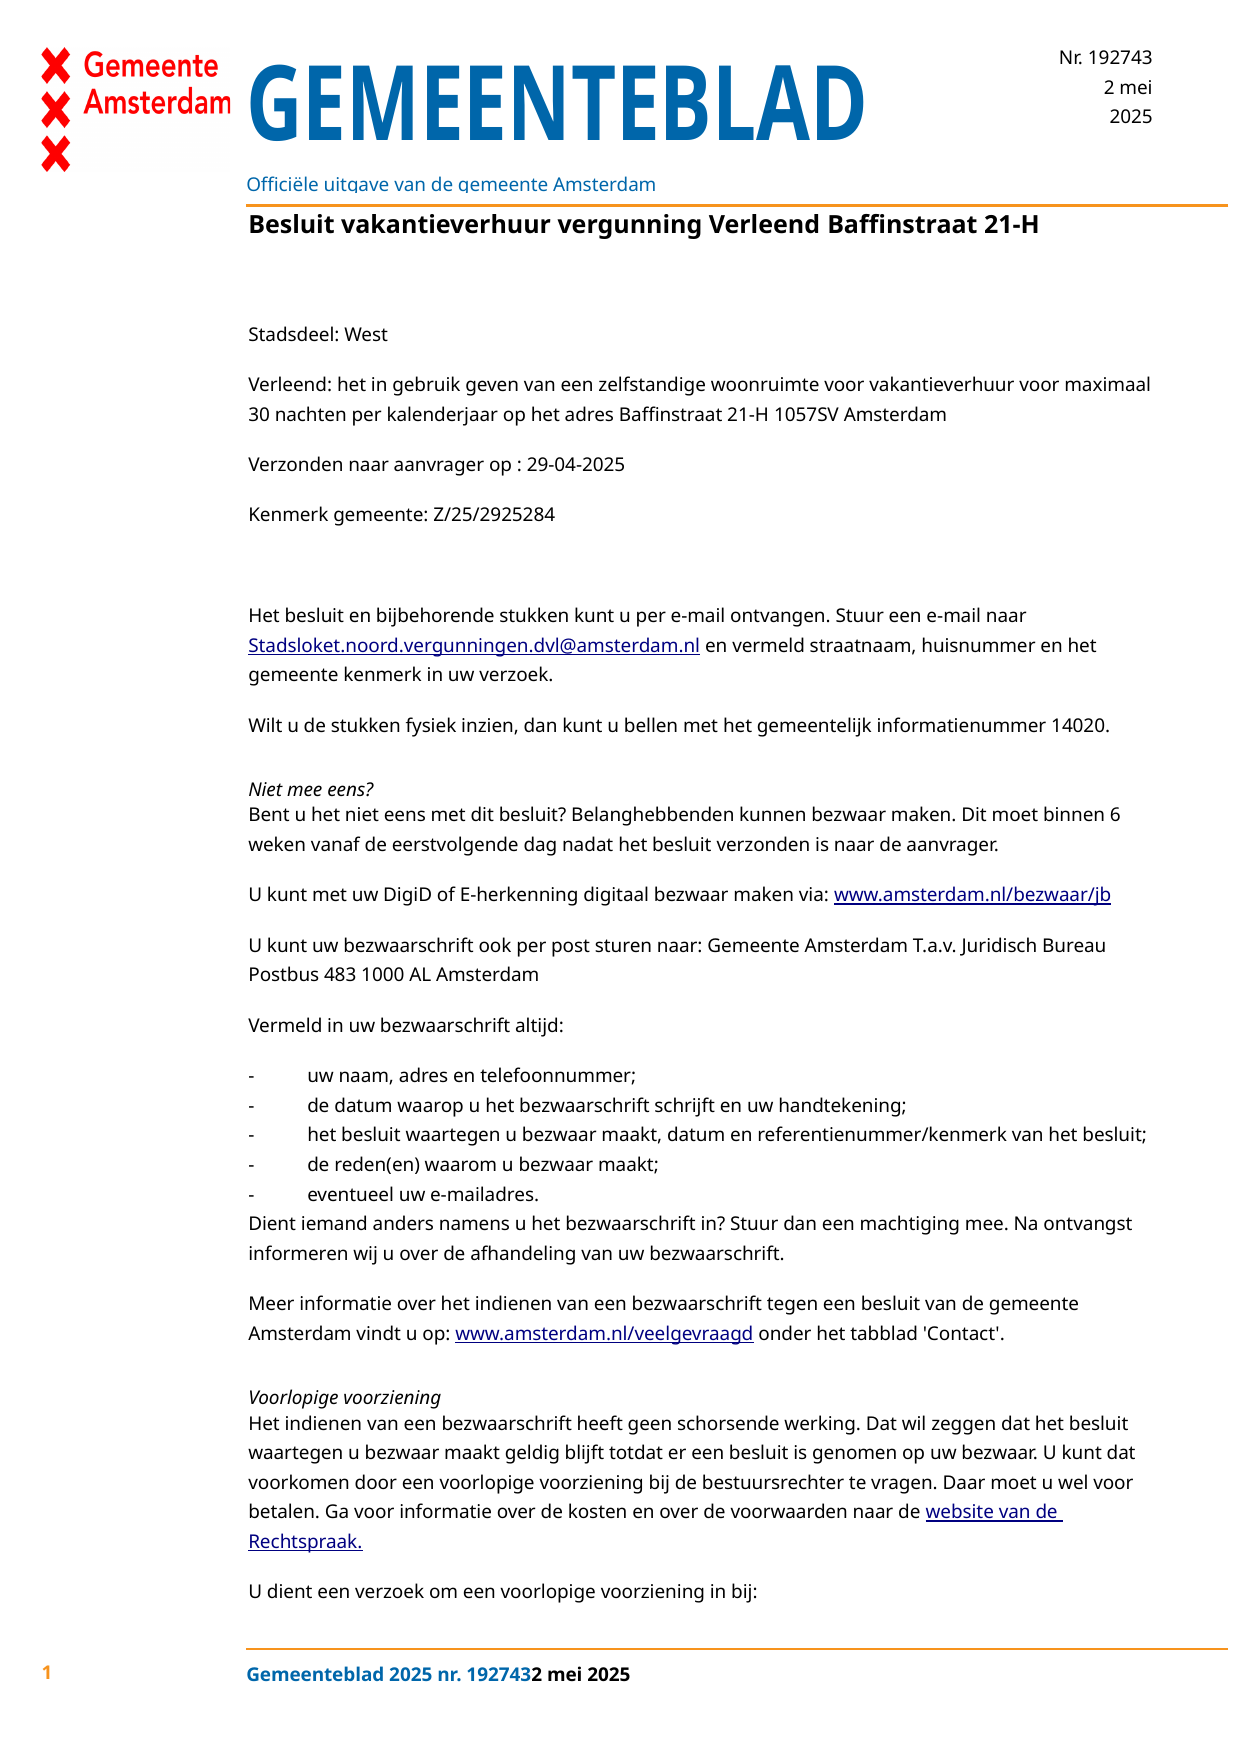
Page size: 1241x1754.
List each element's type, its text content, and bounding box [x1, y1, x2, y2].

text U kunt met uw DigiD of E-herkenning digitaal bezwaar maken via: www.amsterdam.nl/bezwaar/jb [248, 882, 1152, 907]
list eventueel uw e-mailadres. [248, 1181, 1152, 1207]
text Dient iemand anders namens u het bezwaarschrift in? Stuur dan een machtiging mee. Na ontvangst informeren wij u over de afhandeling van uw bezwaarschrift. [248, 1210, 1152, 1266]
text Wilt u de stukken fysiek inzien, dan kunt u bellen met het gemeentelijk informatienummer 14020. [248, 712, 1152, 738]
list uw naam, adres en telefoonnummer; [248, 1062, 1152, 1088]
text Stadsdeel: West [248, 321, 1152, 346]
text Verzonden naar aanvrager op : 29-04-2025 [248, 451, 1152, 477]
text Verleend: het in gebruik geven van een zelfstandige woonruimte voor vakantieverhuur voor maximaal 30 nachten per kalenderjaar op het adres Baffinstraat 21-H 1057SV Amsterdam [248, 371, 1152, 426]
text Het besluit en bijbehorende stukken kunt u per e-mail ontvangen. Stuur een e-mail naar Stadsloket.noord.vergunningen.dvl@amsterdam.nl en vermeld straatnaam, huisnummer en het gemeente kenmerk in uw verzoek. [248, 602, 1152, 687]
list de datum waarop u het bezwaarschrift schrijft en uw handtekening; [248, 1092, 1152, 1118]
text Meer informatie over het indienen van een bezwaarschrift tegen een besluit van de gemeente Amsterdam vindt u op: www.amsterdam.nl/veelgevraagd onder het tabblad 'Contact'. [248, 1290, 1152, 1346]
list het besluit waartegen u bezwaar maakt, datum en referentienummer/kenmerk van het besluit; [248, 1122, 1152, 1147]
text U dient een verzoek om een voorlopige voorziening in bij: [248, 1578, 1152, 1604]
text Het indienen van een bezwaarschrift heeft geen schorsende werking. Dat wil zeggen dat het besluit waartegen u bezwaar maakt geldig blijft totdat er een besluit is genomen op uw bezwaar. U kunt dat voorkomen door een voorlopige voorziening bij de bestuursrechter te vragen. Daar moet u wel voor betalen. Ga voor informatie over de kosten en over de voorwaarden naar de website van de Rechtspraak. [248, 1410, 1152, 1554]
text Bent u het niet eens met dit besluit? Belanghebbenden kunnen bezwaar maken. Dit moet binnen 6 weken vanaf de eerstvolgende dag nadat het besluit verzonden is naar de aanvrager. [248, 802, 1152, 857]
text U kunt uw bezwaarschrift ook per post sturen naar: Gemeente Amsterdam T.a.v. Juridisch Bureau Postbus 483 1000 AL Amsterdam [248, 932, 1152, 987]
text Kenmerk gemeente: Z/25/2925284 [248, 502, 1152, 527]
picture [41, 47, 231, 172]
text Niet mee eens? [248, 776, 1152, 802]
text Voorlopige voorziening [248, 1384, 1152, 1410]
text Vermeld in uw bezwaarschrift altijd: [248, 1012, 1152, 1038]
list de reden(en) waarom u bezwaar maakt; [248, 1151, 1152, 1177]
text Besluit vakantieverhuur vergunning Verleend Baffinstraat 21-H [248, 207, 1152, 241]
